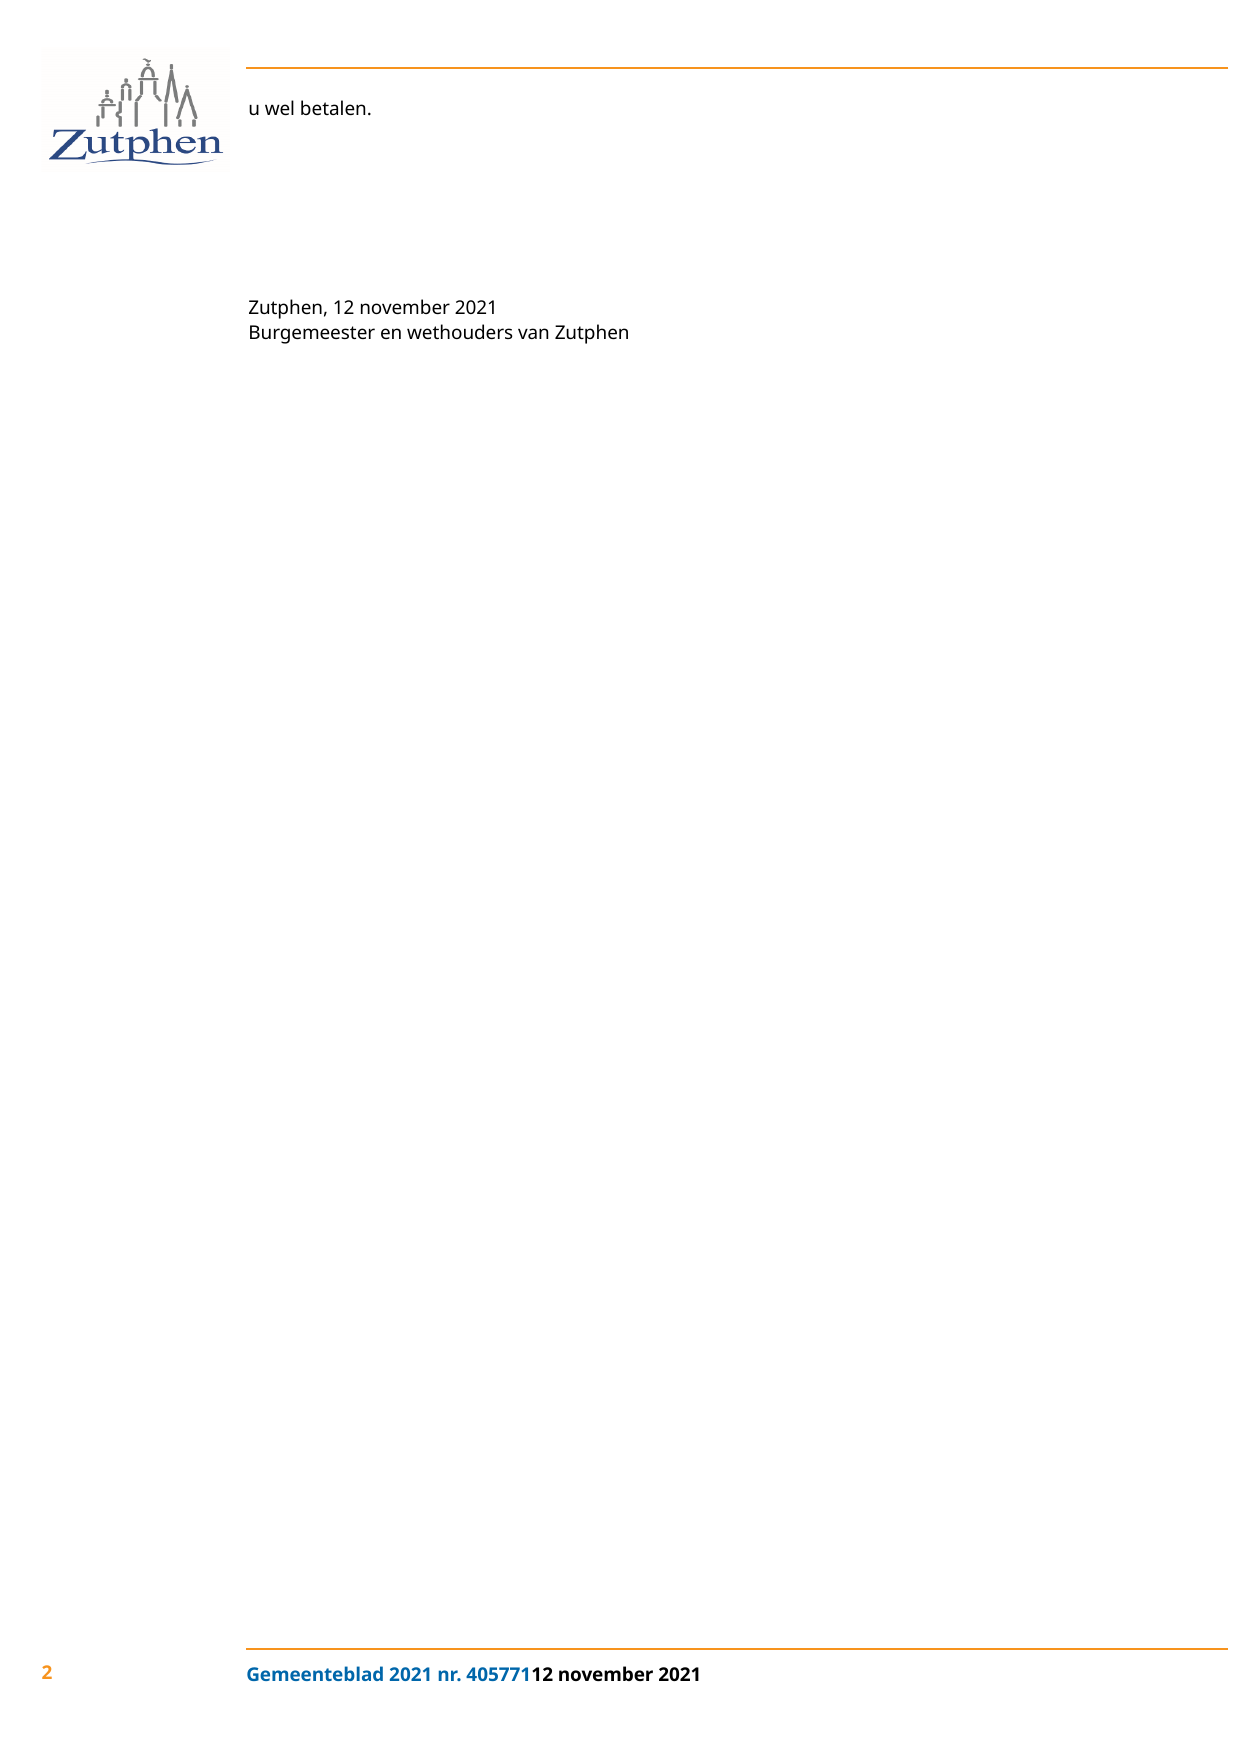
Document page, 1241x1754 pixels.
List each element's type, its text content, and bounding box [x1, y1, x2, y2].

text u wel betalen. [248, 95, 1152, 121]
text Burgemeester en wethouders van Zutphen [248, 319, 1152, 345]
picture [41, 47, 231, 172]
text Zutphen, 12 november 2021 [248, 294, 1152, 319]
